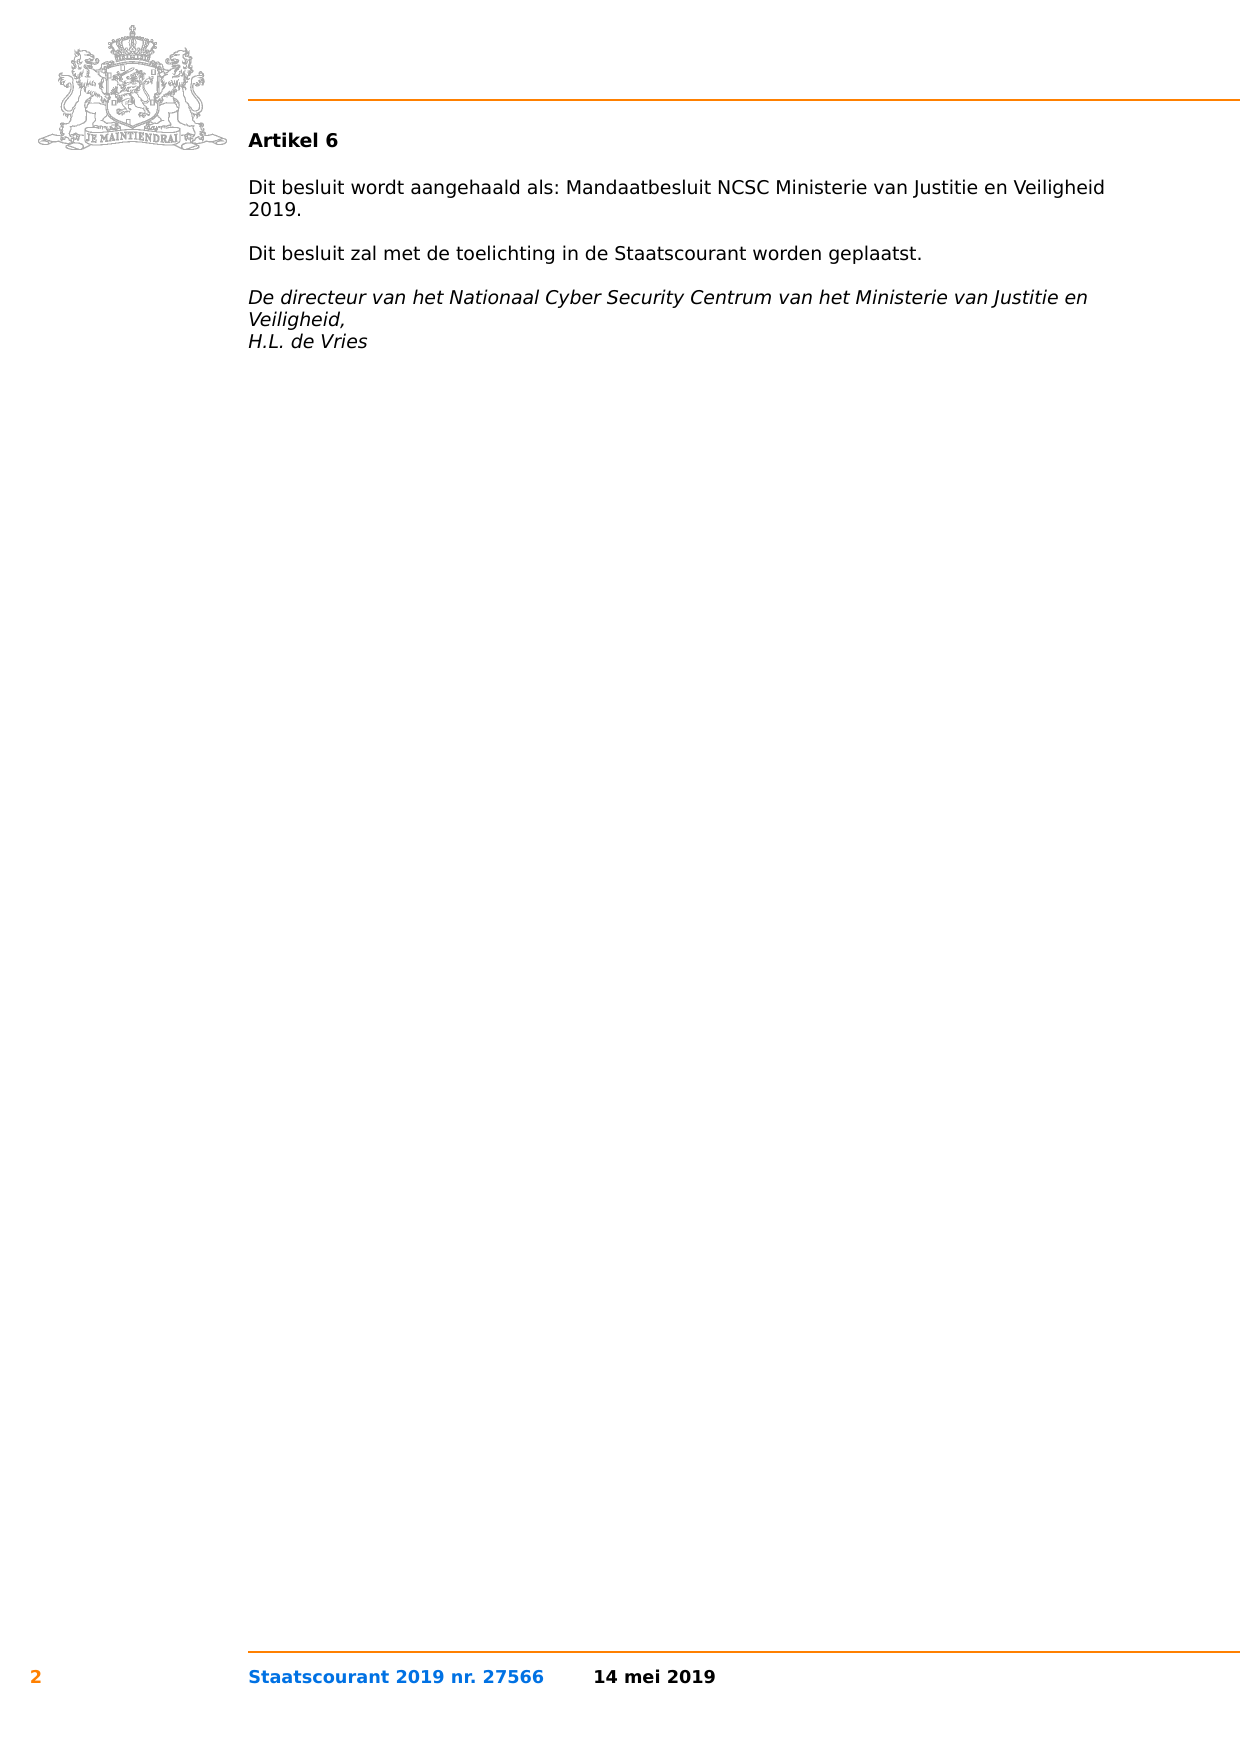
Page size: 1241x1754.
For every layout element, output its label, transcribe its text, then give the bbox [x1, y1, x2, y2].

text Dit besluit zal met de toelichting in de Staatscourant worden geplaatst. [248, 243, 1163, 265]
picture [38, 25, 227, 150]
text Dit besluit wordt aangehaald als: Mandaatbesluit NCSC Ministerie van Justitie en Veiligheid 2019. [248, 177, 1163, 221]
subtitle Artikel 6 [248, 130, 1163, 152]
text De directeur van het Nationaal Cyber Security Centrum van het Ministerie van Justitie en Veiligheid, H.L. de Vries [248, 287, 1163, 352]
